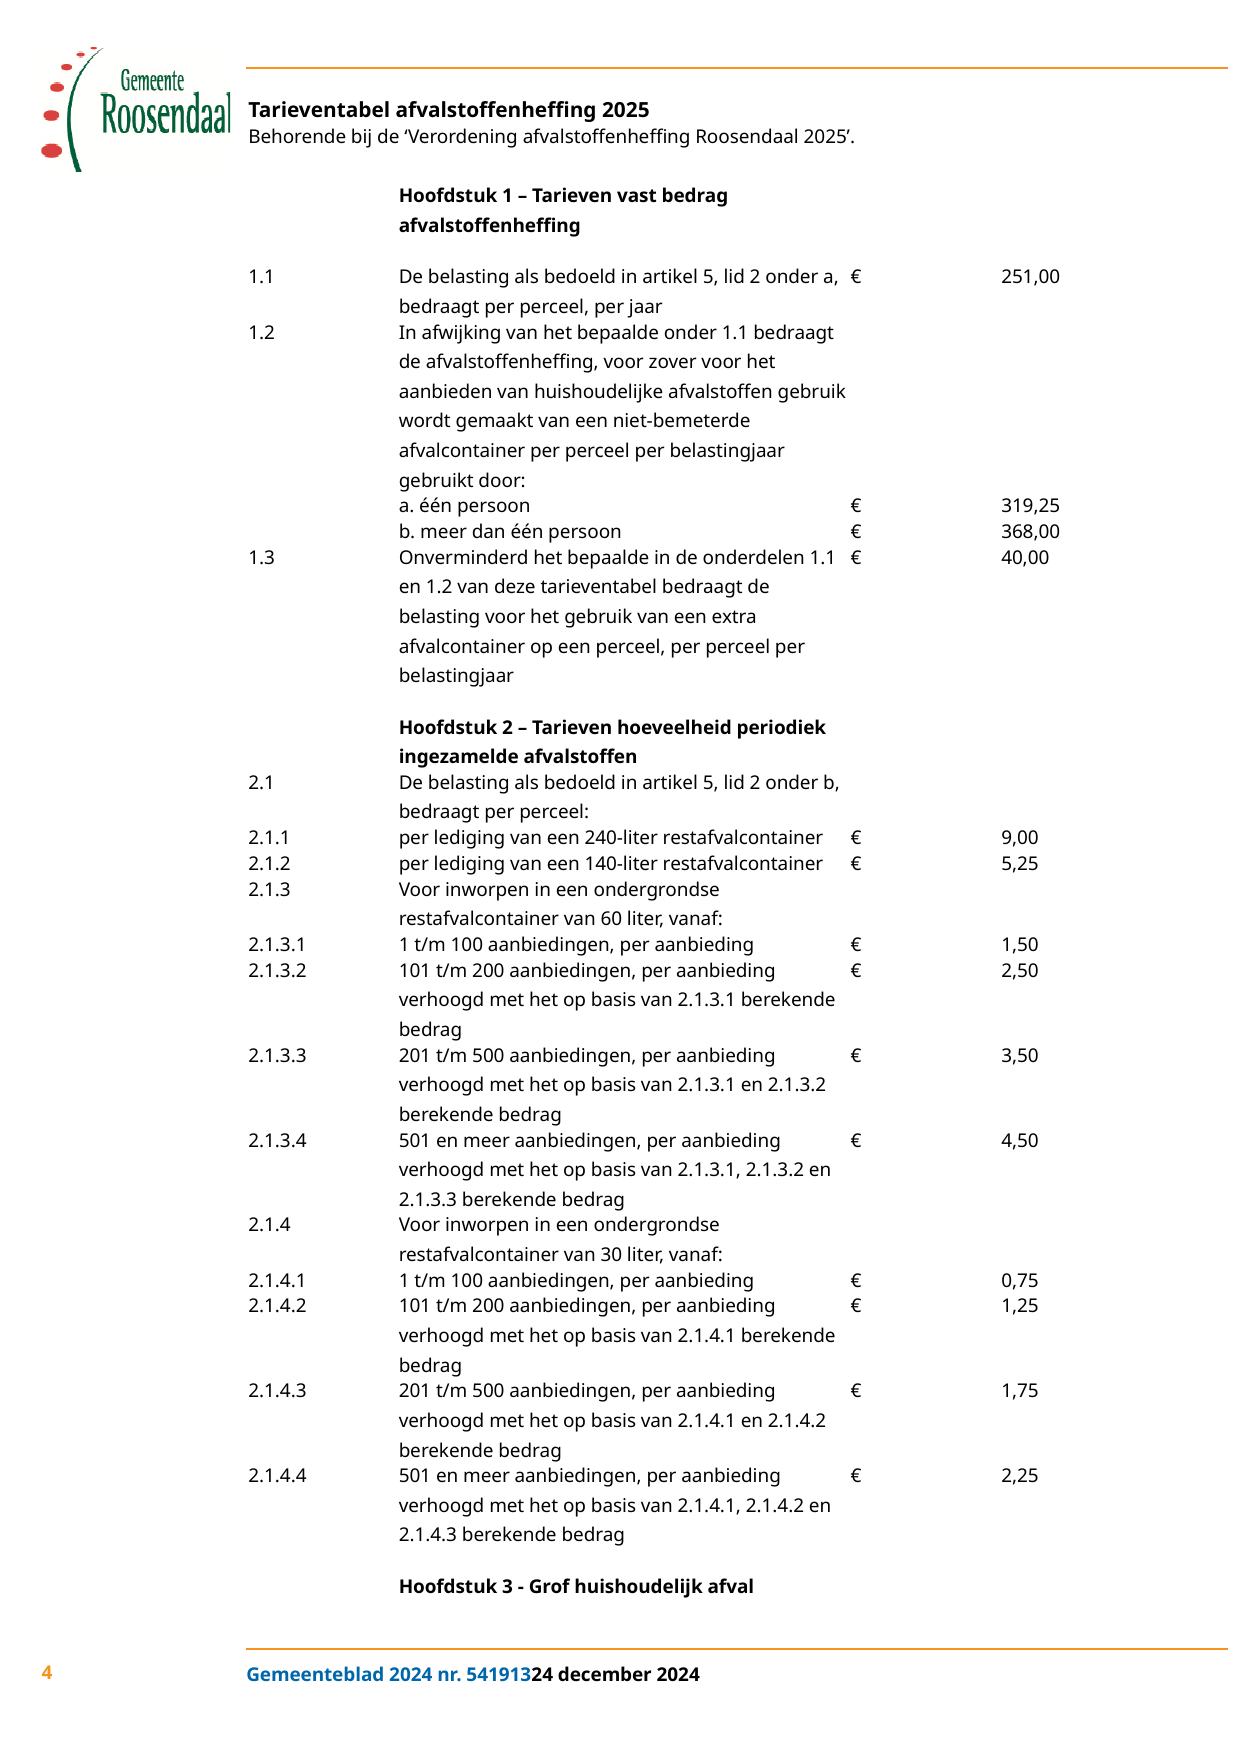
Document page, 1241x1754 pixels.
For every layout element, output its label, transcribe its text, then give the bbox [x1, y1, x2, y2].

table_cell De belasting als bedoeld in artikel 5, lid 2 onder b, bedraagt per perceel: [399, 769, 850, 824]
table_header Hoofdstuk 1 – Tarieven vast bedrag afvalstoffenheffing [399, 183, 850, 238]
table_cell 2.1.4.2 [248, 1293, 398, 1378]
table_cell [248, 493, 398, 518]
table_cell [850, 1573, 1001, 1599]
table_cell 2.1.3 [248, 876, 398, 931]
table_cell De belasting als bedoeld in artikel 5, lid 2 onder a, bedraagt per perceel, per jaar [399, 264, 850, 319]
table_cell 2.1.2 [248, 850, 398, 876]
table_cell 9,00 [1001, 825, 1152, 850]
table_cell 2.1.3.3 [248, 1042, 398, 1127]
table_cell 40,00 [1001, 544, 1152, 688]
table_cell € [850, 264, 1001, 319]
table_cell [1001, 1212, 1152, 1267]
table_cell [1001, 238, 1152, 264]
table_cell Hoofdstuk 3 - Grof huishoudelijk afval [399, 1573, 850, 1599]
table_cell 2.1 [248, 769, 398, 824]
table_cell Voor inworpen in een ondergrondse restafvalcontainer van 30 liter, vanaf: [399, 1212, 850, 1267]
table_cell € [850, 957, 1001, 1042]
table_cell € [850, 544, 1001, 688]
table_cell [1001, 714, 1152, 769]
table_cell 2,50 [1001, 957, 1152, 1042]
table_cell [248, 714, 398, 769]
table_cell € [850, 931, 1001, 957]
table_cell Hoofdstuk 2 – Tarieven hoeveelheid periodiek ingezamelde afvalstoffen [399, 714, 850, 769]
table_cell [1001, 769, 1152, 824]
table_cell € [850, 1127, 1001, 1212]
table_cell € [850, 1267, 1001, 1293]
text Tarieventabel afvalstoffenheffing 2025 [248, 95, 1152, 123]
table_cell [1001, 1573, 1152, 1599]
table_cell 201 t/m 500 aanbiedingen, per aanbieding verhoogd met het op basis van 2.1.3.1 en 2.1.3.2 berekende bedrag [399, 1042, 850, 1127]
table_cell € [850, 493, 1001, 518]
table_cell [850, 769, 1001, 824]
table_cell 1,25 [1001, 1293, 1152, 1378]
table_cell [248, 688, 1152, 714]
table_cell 501 en meer aanbiedingen, per aanbieding verhoogd met het op basis van 2.1.4.1, 2.1.4.2 en 2.1.4.3 berekende bedrag [399, 1463, 850, 1547]
table_cell [850, 319, 1001, 493]
table_cell 4,50 [1001, 1127, 1152, 1212]
table_cell b. meer dan één persoon [399, 518, 850, 544]
table_cell 201 t/m 500 aanbiedingen, per aanbieding verhoogd met het op basis van 2.1.4.1 en 2.1.4.2 berekende bedrag [399, 1378, 850, 1462]
table_cell [248, 1548, 398, 1573]
table_cell [248, 238, 398, 264]
table_cell € [850, 825, 1001, 850]
table_cell [248, 518, 398, 544]
table_cell [1001, 1548, 1152, 1573]
table_cell 1.1 [248, 264, 398, 319]
table_cell [850, 1548, 1001, 1573]
table_cell 1 t/m 100 aanbiedingen, per aanbieding [399, 931, 850, 957]
table_cell 2.1.3.4 [248, 1127, 398, 1212]
table_cell 2.1.4.4 [248, 1463, 398, 1547]
picture [41, 47, 231, 172]
table_cell [1001, 876, 1152, 931]
table_cell [850, 714, 1001, 769]
table_cell 1,75 [1001, 1378, 1152, 1462]
table_cell 2.1.1 [248, 825, 398, 850]
table_cell € [850, 1293, 1001, 1378]
table_cell 368,00 [1001, 518, 1152, 544]
table_cell € [850, 1463, 1001, 1547]
table_cell € [850, 1042, 1001, 1127]
table_cell 5,25 [1001, 850, 1152, 876]
table_cell 1 t/m 100 aanbiedingen, per aanbieding [399, 1267, 850, 1293]
table_cell [248, 1573, 398, 1599]
table_cell 251,00 [1001, 264, 1152, 319]
table_cell € [850, 850, 1001, 876]
table_cell In afwijking van het bepaalde onder 1.1 bedraagt de afvalstoffenheffing, voor zover voor het aanbieden van huishoudelijke afvalstoffen gebruik wordt gemaakt van een niet-bemeterde afvalcontainer per perceel per belastingjaar gebruikt door: [399, 319, 850, 493]
table_cell per lediging van een 240-liter restafvalcontainer [399, 825, 850, 850]
text Behorende bij de ‘Verordening afvalstoffenheffing Roosendaal 2025’. [248, 123, 1152, 149]
table_cell 1.2 [248, 319, 398, 493]
table_cell 2.1.4.3 [248, 1378, 398, 1462]
table_header [1001, 183, 1152, 238]
table_cell Onverminderd het bepaalde in de onderdelen 1.1 en 1.2 van deze tarieventabel bedraagt de belasting voor het gebruik van een extra afvalcontainer op een perceel, per perceel per belastingjaar [399, 544, 850, 688]
table_cell 2.1.3.2 [248, 957, 398, 1042]
table_cell 3,50 [1001, 1042, 1152, 1127]
table_cell [850, 238, 1001, 264]
table_cell Voor inworpen in een ondergrondse restafvalcontainer van 60 liter, vanaf: [399, 876, 850, 931]
table_cell 2.1.4.1 [248, 1267, 398, 1293]
table_cell [399, 1548, 850, 1573]
table_header [850, 183, 1001, 238]
table_cell [399, 238, 850, 264]
table_cell 2.1.4 [248, 1212, 398, 1267]
table_cell 101 t/m 200 aanbiedingen, per aanbieding verhoogd met het op basis van 2.1.4.1 berekende bedrag [399, 1293, 850, 1378]
table_cell per lediging van een 140-liter restafvalcontainer [399, 850, 850, 876]
table_cell 101 t/m 200 aanbiedingen, per aanbieding verhoogd met het op basis van 2.1.3.1 berekende bedrag [399, 957, 850, 1042]
table_cell 501 en meer aanbiedingen, per aanbieding verhoogd met het op basis van 2.1.3.1, 2.1.3.2 en 2.1.3.3 berekende bedrag [399, 1127, 850, 1212]
table_cell a. één persoon [399, 493, 850, 518]
table_cell [850, 876, 1001, 931]
table_cell € [850, 1378, 1001, 1462]
table_cell 2,25 [1001, 1463, 1152, 1547]
table_cell 2.1.3.1 [248, 931, 398, 957]
table_cell [850, 1212, 1001, 1267]
table_header [248, 183, 398, 238]
table_cell 1,50 [1001, 931, 1152, 957]
table_cell [1001, 319, 1152, 493]
table_cell 1.3 [248, 544, 398, 688]
table_cell 319,25 [1001, 493, 1152, 518]
table_cell 0,75 [1001, 1267, 1152, 1293]
table_cell € [850, 518, 1001, 544]
